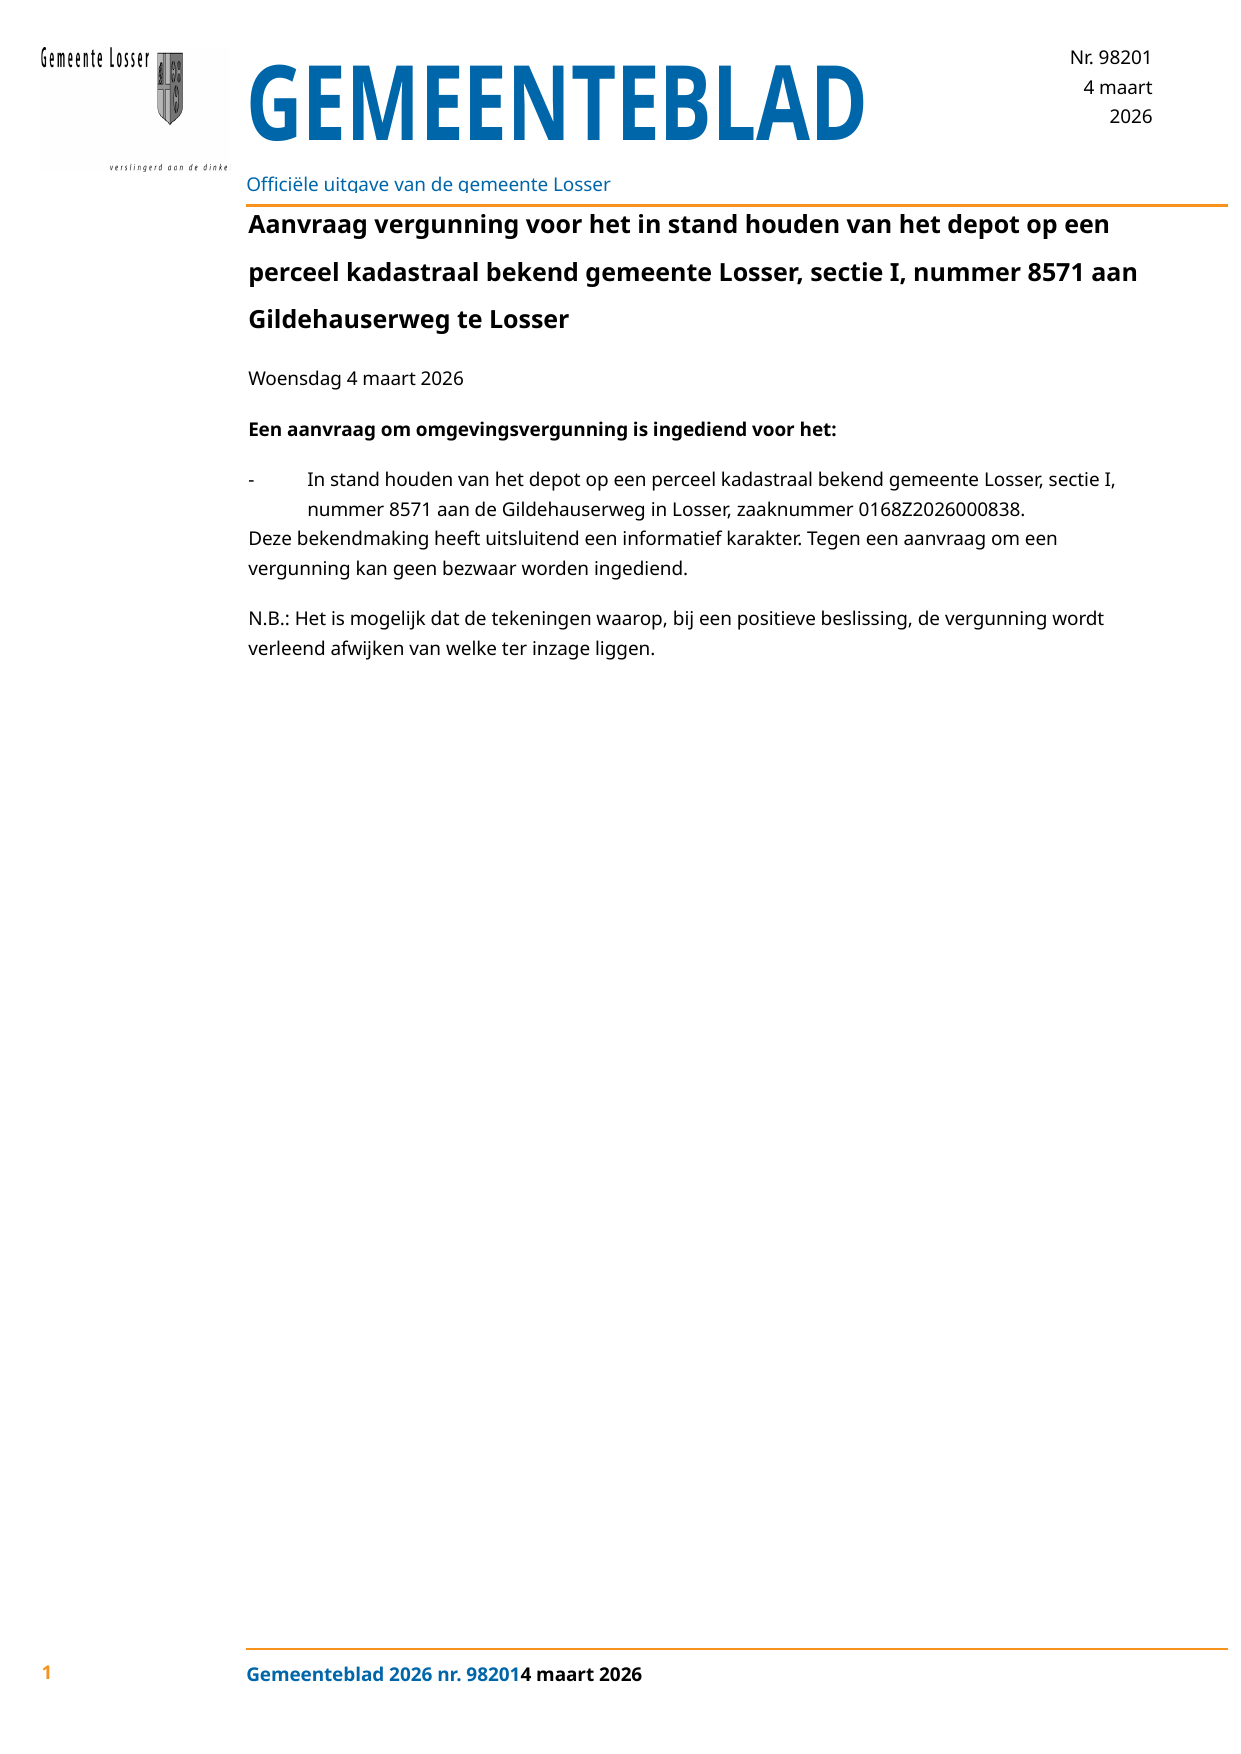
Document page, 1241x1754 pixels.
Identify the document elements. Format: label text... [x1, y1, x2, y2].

text N.B.: Het is mogelijk dat de tekeningen waarop, bij een positieve beslissing, de vergunning wordt verleend afwijken van welke ter inzage liggen. [248, 606, 1152, 661]
list In stand houden van het depot op een perceel kadastraal bekend gemeente Losser, sectie I, nummer 8571 aan de Gildehauserweg in Losser, zaaknummer 0168Z2026000838. [248, 466, 1152, 522]
text Aanvraag vergunning voor het in stand houden van het depot op een perceel kadastraal bekend gemeente Losser, sectie I, nummer 8571 aan Gildehauserweg te Losser [248, 207, 1152, 336]
text Deze bekendmaking heeft uitsluitend een informatief karakter. Tegen een aanvraag om een vergunning kan geen bezwaar worden ingediend. [248, 526, 1152, 581]
picture [41, 47, 231, 172]
text Een aanvraag om omgevingsvergunning is ingediend voor het: [248, 416, 1152, 442]
text Woensdag 4 maart 2026 [248, 366, 1152, 391]
